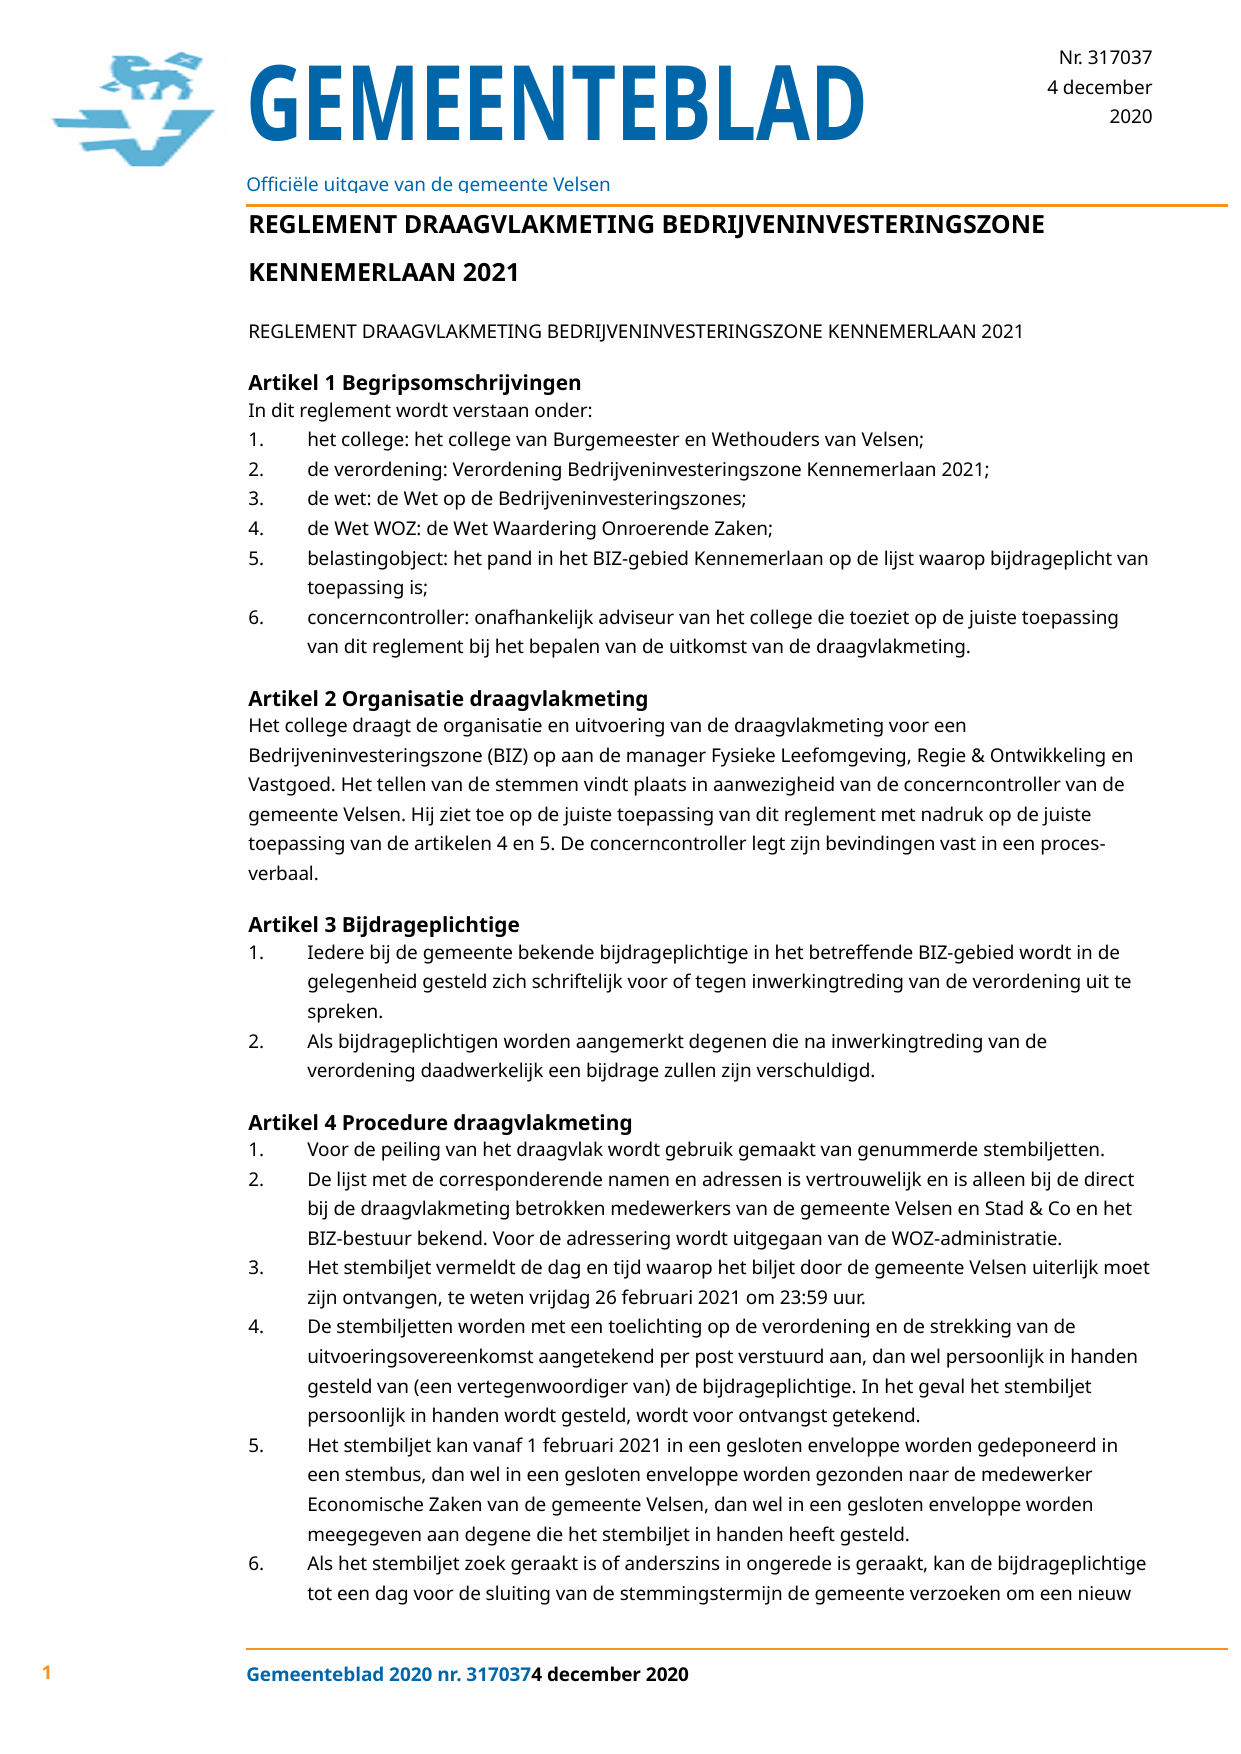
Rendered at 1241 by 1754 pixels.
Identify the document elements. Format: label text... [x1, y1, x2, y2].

list de Wet WOZ: de Wet Waardering Onroerende Zaken; [248, 515, 1152, 541]
list Iedere bij de gemeente bekende bijdrageplichtige in het betreffende BIZ-gebied wordt in de gelegenheid gesteld zich schriftelijk voor of tegen inwerkingtreding van de verordening uit te spreken. [248, 939, 1152, 1024]
list De lijst met de corresponderende namen en adressen is vertrouwelijk en is alleen bij de direct bij de draagvlakmeting betrokken medewerkers van de gemeente Velsen en Stad & Co en het BIZ-bestuur bekend. Voor de adressering wordt uitgegaan van de WOZ-administratie. [248, 1166, 1152, 1251]
text Artikel 2 Organisatie draagvlakmeting [248, 684, 1152, 712]
text REGLEMENT DRAAGVLAKMETING BEDRIJVENINVESTERINGSZONE KENNEMERLAAN 2021 [248, 318, 1152, 344]
list de verordening: Verordening Bedrijveninvesteringszone Kennemerlaan 2021; [248, 456, 1152, 482]
list Het stembiljet vermeldt de dag en tijd waarop het biljet door de gemeente Velsen uiterlijk moet zijn ontvangen, te weten vrijdag 26 februari 2021 om 23:59 uur. [248, 1254, 1152, 1310]
text In dit reglement wordt verstaan onder: [248, 397, 1152, 422]
list Voor de peiling van het draagvlak wordt gebruik gemaakt van genummerde stembiljetten. [248, 1136, 1152, 1162]
text Het college draagt de organisatie en uitvoering van de draagvlakmeting voor een Bedrijveninvesteringszone (BIZ) op aan de manager Fysieke Leefomgeving, Regie & Ontwikkeling en Vastgoed. Het tellen van de stemmen vindt plaats in aanwezigheid van de concerncontroller van de gemeente Velsen. Hij ziet toe op de juiste toepassing van dit reglement met nadruk op de juiste toepassing van de artikelen 4 en 5. De concerncontroller legt zijn bevindingen vast in een proces-verbaal. [248, 712, 1152, 886]
list Als bijdrageplichtigen worden aangemerkt degenen die na inwerkingtreding van de verordening daadwerkelijk een bijdrage zullen zijn verschuldigd. [248, 1028, 1152, 1083]
picture [41, 47, 231, 172]
list De stembiljetten worden met een toelichting op de verordening en de strekking van de uitvoeringsovereenkomst aangetekend per post verstuurd aan, dan wel persoonlijk in handen gesteld van (een vertegenwoordiger van) de bijdrageplichtige. In het geval het stembiljet persoonlijk in handen wordt gesteld, wordt voor ontvangst getekend. [248, 1314, 1152, 1428]
text Artikel 3 Bijdrageplichtige [248, 911, 1152, 939]
text Artikel 4 Procedure draagvlakmeting [248, 1108, 1152, 1136]
list de wet: de Wet op de Bedrijveninvesteringszones; [248, 486, 1152, 511]
list concerncontroller: onafhankelijk adviseur van het college die toeziet op de juiste toepassing van dit reglement bij het bepalen van de uitkomst van de draagvlakmeting. [248, 604, 1152, 659]
list belastingobject: het pand in het BIZ-gebied Kennemerlaan op de lijst waarop bijdrageplicht van toepassing is; [248, 545, 1152, 600]
list Als het stembiljet zoek geraakt is of anderszins in ongerede is geraakt, kan de bijdrageplichtige tot een dag voor de sluiting van de stemmingstermijn de gemeente verzoeken om een nieuw [248, 1550, 1152, 1606]
text Artikel 1 Begripsomschrijvingen [248, 368, 1152, 397]
text REGLEMENT DRAAGVLAKMETING BEDRIJVENINVESTERINGSZONE KENNEMERLAAN 2021 [248, 207, 1152, 288]
list het college: het college van Burgemeester en Wethouders van Velsen; [248, 426, 1152, 452]
list Het stembiljet kan vanaf 1 februari 2021 in een gesloten enveloppe worden gedeponeerd in een stembus, dan wel in een gesloten enveloppe worden gezonden naar de medewerker Economische Zaken van de gemeente Velsen, dan wel in een gesloten enveloppe worden meegegeven aan degene die het stembiljet in handen heeft gesteld. [248, 1432, 1152, 1547]
